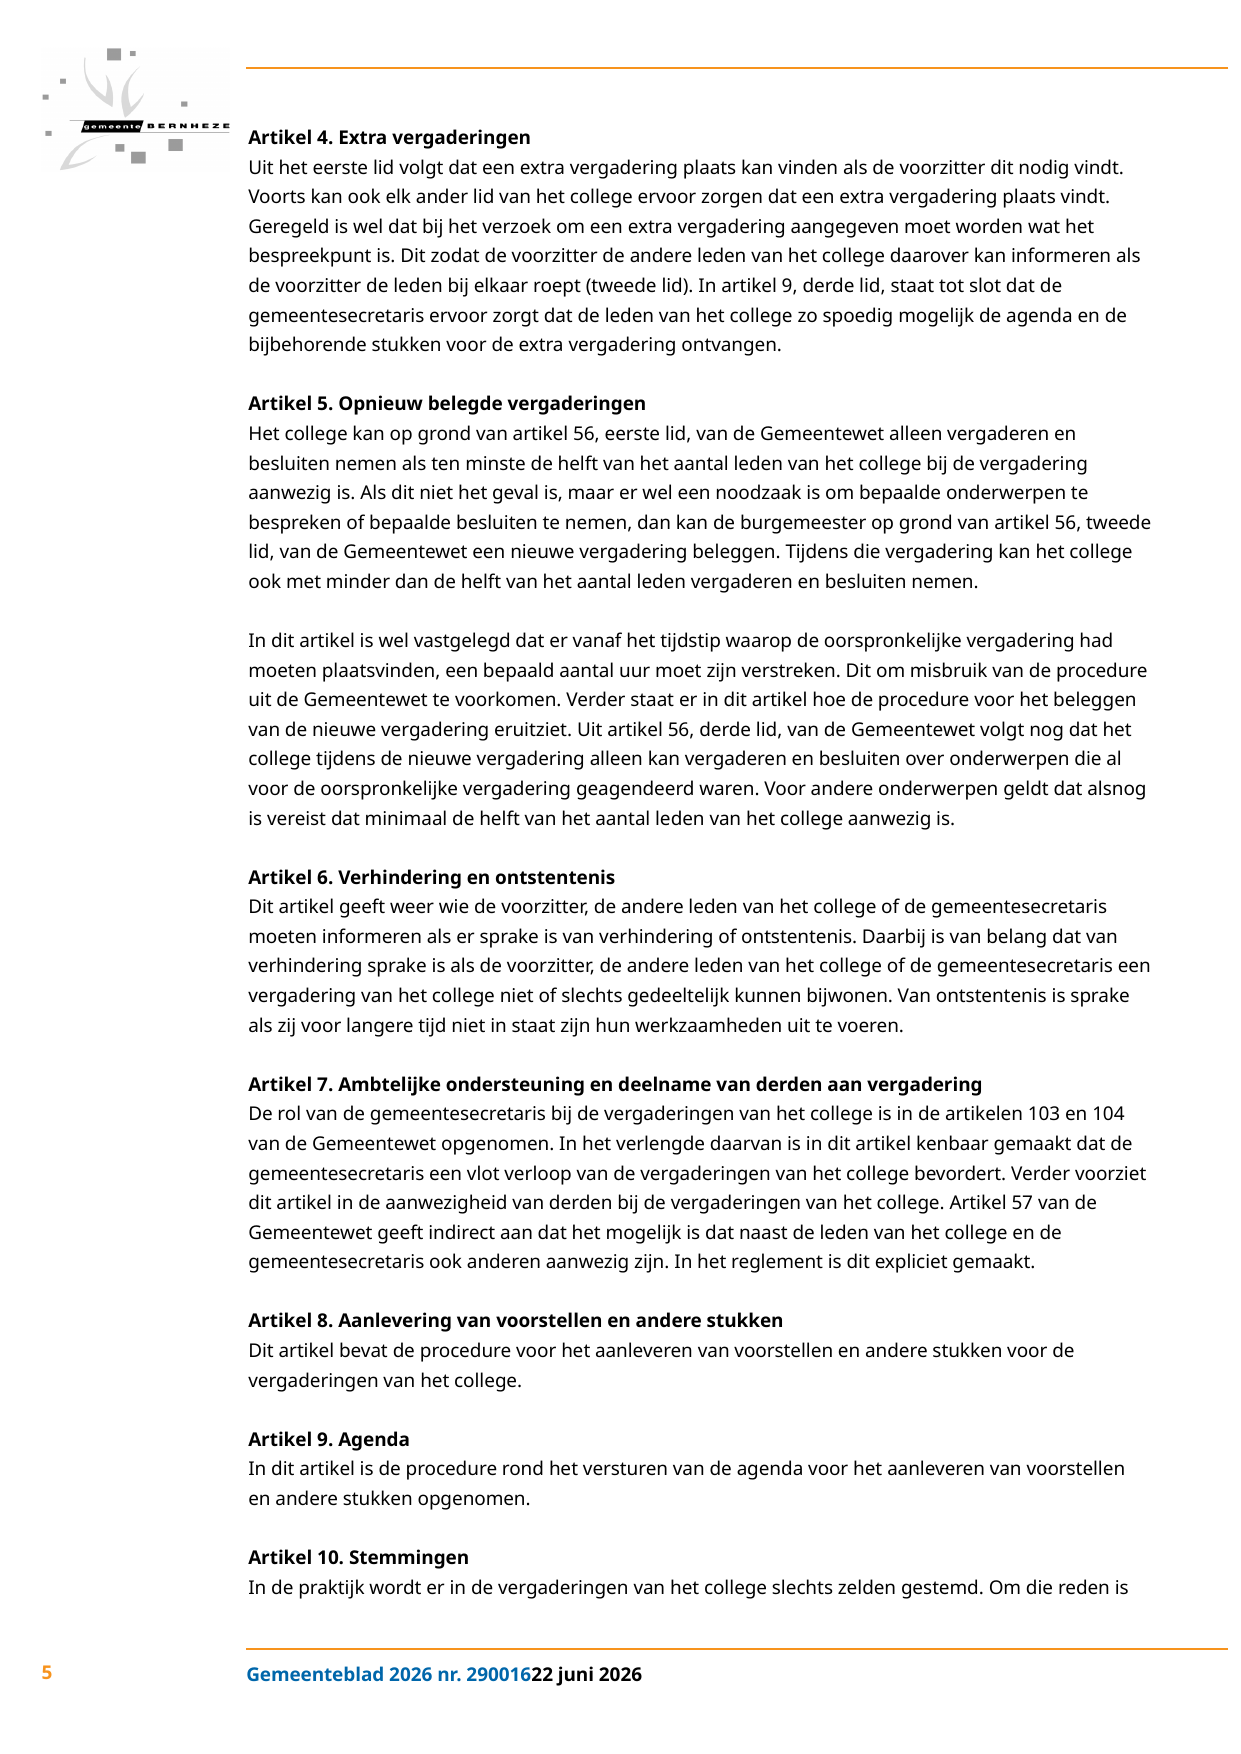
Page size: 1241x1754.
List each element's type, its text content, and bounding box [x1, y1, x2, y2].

text Uit het eerste lid volgt dat een extra vergadering plaats kan vinden als de voorzitter dit nodig vindt. Voorts kan ook elk ander lid van het college ervoor zorgen dat een extra vergadering plaats vindt. Geregeld is wel dat bij het verzoek om een extra vergadering aangegeven moet worden wat het bespreekpunt is. Dit zodat de voorzitter de andere leden van het college daarover kan informeren als de voorzitter de leden bij elkaar roept (tweede lid). In artikel 9, derde lid, staat tot slot dat de gemeentesecretaris ervoor zorgt dat de leden van het college zo spoedig mogelijk de agenda en de bijbehorende stukken voor de extra vergadering ontvangen. [248, 154, 1152, 357]
picture [41, 47, 231, 172]
text Dit artikel bevat de procedure voor het aanleveren van voorstellen en andere stukken voor de vergaderingen van het college. [248, 1337, 1152, 1393]
text In dit artikel is de procedure rond het versturen van de agenda voor het aanleveren van voorstellen en andere stukken opgenomen. [248, 1456, 1152, 1511]
text Artikel 6. Verhindering en ontstentenis [248, 864, 1152, 890]
text Artikel 4. Extra vergaderingen [248, 124, 1152, 150]
text Artikel 5. Opnieuw belegde vergaderingen [248, 391, 1152, 416]
text Artikel 9. Agenda [248, 1426, 1152, 1452]
text In dit artikel is wel vastgelegd dat er vanaf het tijdstip waarop de oorspronkelijke vergadering had moeten plaatsvinden, een bepaald aantal uur moet zijn verstreken. Dit om misbruik van de procedure uit de Gemeentewet te voorkomen. Verder staat er in dit artikel hoe de procedure voor het beleggen van de nieuwe vergadering eruitziet. Uit artikel 56, derde lid, van de Gemeentewet volgt nog dat het college tijdens de nieuwe vergadering alleen kan vergaderen en besluiten over onderwerpen die al voor de oorspronkelijke vergadering geagendeerd waren. Voor andere onderwerpen geldt dat alsnog is vereist dat minimaal de helft van het aantal leden van het college aanwezig is. [248, 627, 1152, 831]
text Artikel 8. Aanlevering van voorstellen en andere stukken [248, 1308, 1152, 1333]
text Dit artikel geeft weer wie de voorzitter, de andere leden van het college of de gemeentesecretaris moeten informeren als er sprake is van verhindering of ontstentenis. Daarbij is van belang dat van verhindering sprake is als de voorzitter, de andere leden van het college of de gemeentesecretaris een vergadering van het college niet of slechts gedeeltelijk kunnen bijwonen. Van ontstentenis is sprake als zij voor langere tijd niet in staat zijn hun werkzaamheden uit te voeren. [248, 893, 1152, 1038]
text Artikel 10. Stemmingen [248, 1544, 1152, 1570]
text In de praktijk wordt er in de vergaderingen van het college slechts zelden gestemd. Om die reden is [248, 1574, 1152, 1600]
text Het college kan op grond van artikel 56, eerste lid, van de Gemeentewet alleen vergaderen en besluiten nemen als ten minste de helft van het aantal leden van het college bij de vergadering aanwezig is. Als dit niet het geval is, maar er wel een noodzaak is om bepaalde onderwerpen te bespreken of bepaalde besluiten te nemen, dan kan de burgemeester op grond van artikel 56, tweede lid, van de Gemeentewet een nieuwe vergadering beleggen. Tijdens die vergadering kan het college ook met minder dan de helft van het aantal leden vergaderen en besluiten nemen. [248, 420, 1152, 594]
text Artikel 7. Ambtelijke ondersteuning en deelname van derden aan vergadering [248, 1071, 1152, 1097]
text De rol van de gemeentesecretaris bij de vergaderingen van het college is in de artikelen 103 en 104 van de Gemeentewet opgenomen. In het verlengde daarvan is in dit artikel kenbaar gemaakt dat de gemeentesecretaris een vlot verloop van de vergaderingen van het college bevordert. Verder voorziet dit artikel in de aanwezigheid van derden bij de vergaderingen van het college. Artikel 57 van de Gemeentewet geeft indirect aan dat het mogelijk is dat naast de leden van het college en de gemeentesecretaris ook anderen aanwezig zijn. In het reglement is dit expliciet gemaakt. [248, 1101, 1152, 1274]
